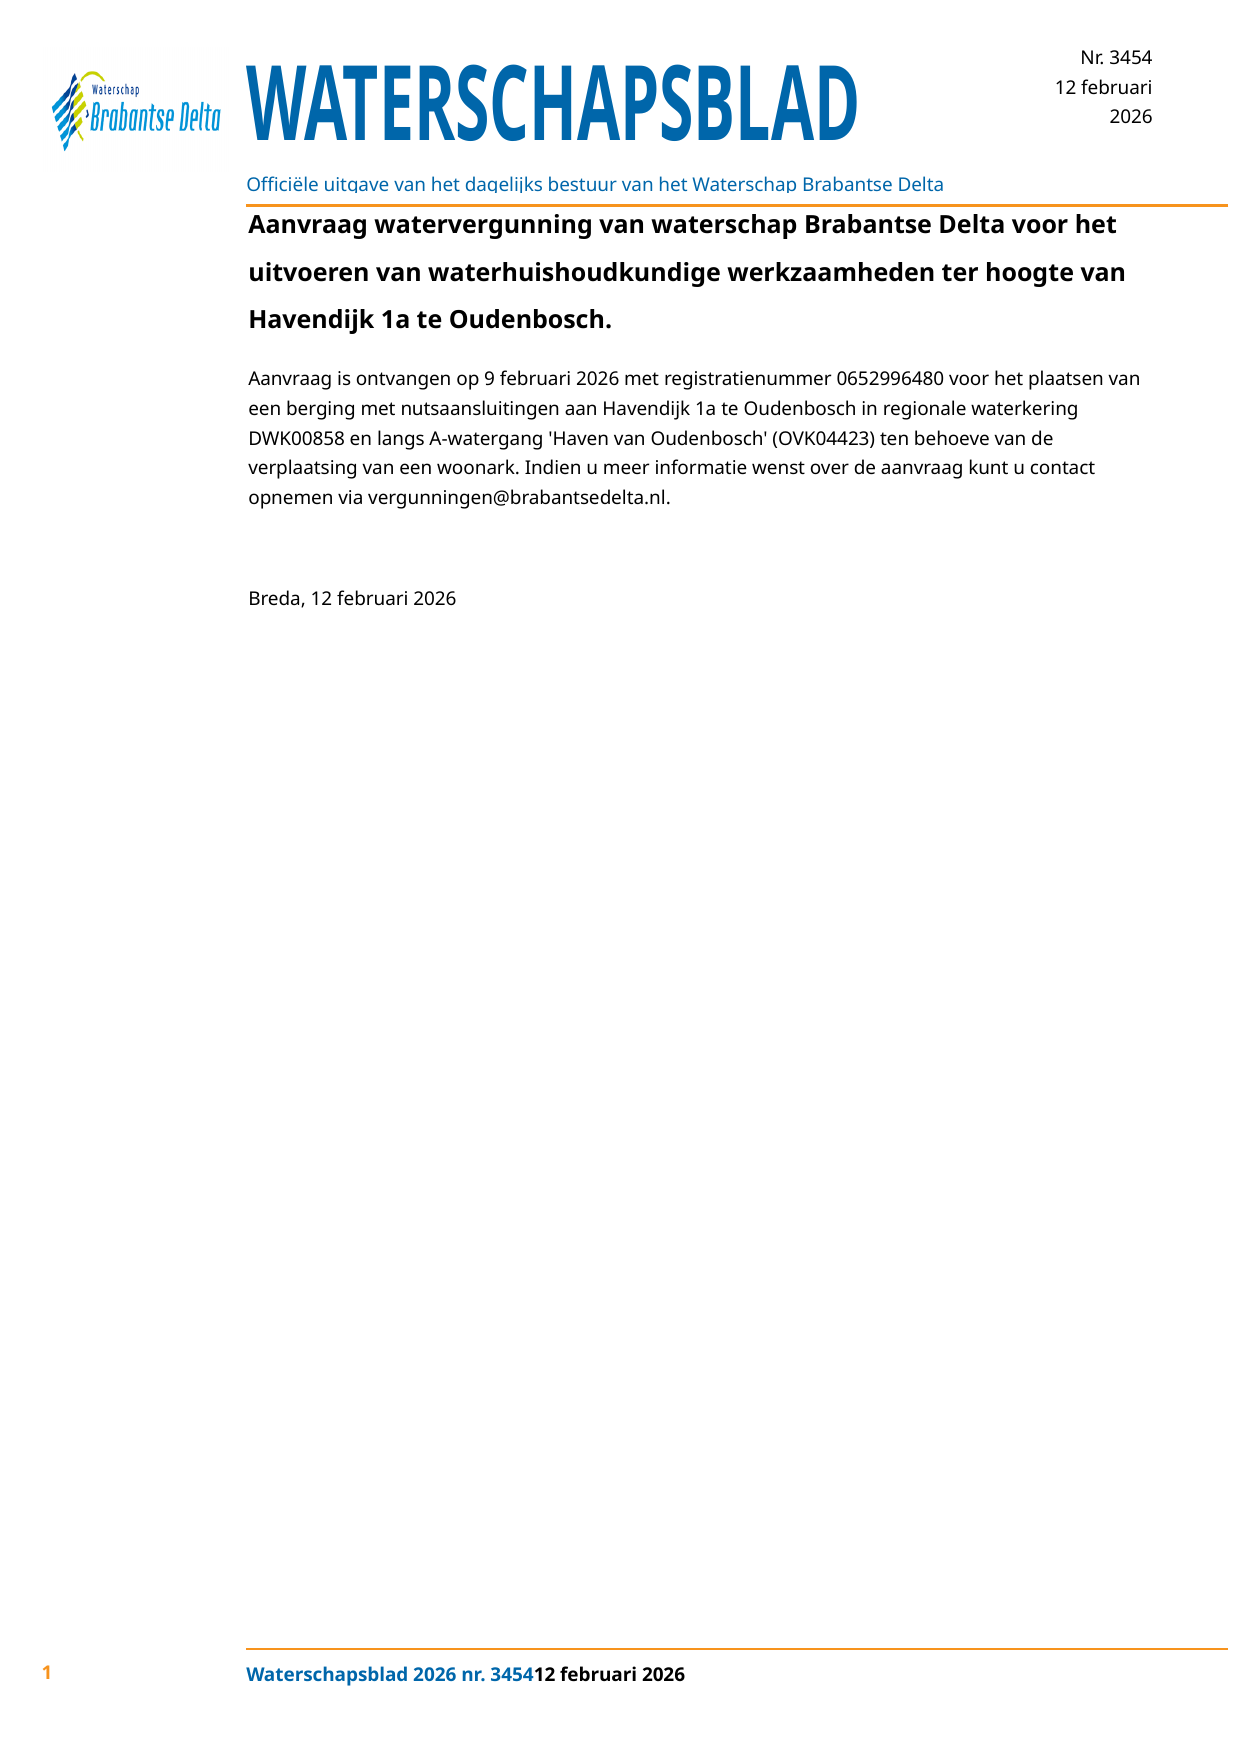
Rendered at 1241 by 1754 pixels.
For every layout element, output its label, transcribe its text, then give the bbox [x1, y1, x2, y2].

text Aanvraag is ontvangen op 9 februari 2026 met registratienummer 0652996480 voor het plaatsen van een berging met nutsaansluitingen aan Havendijk 1a te Oudenbosch in regionale waterkering DWK00858 en langs A-watergang 'Haven van Oudenbosch' (OVK04423) ten behoeve van de verplaatsing van een woonark. Indien u meer informatie wenst over de aanvraag kunt u contact opnemen via vergunningen@brabantsedelta.nl. [248, 366, 1152, 509]
picture [41, 47, 231, 172]
text Aanvraag watervergunning van waterschap Brabantse Delta voor het uitvoeren van waterhuishoudkundige werkzaamheden ter hoogte van Havendijk 1a te Oudenbosch. [248, 207, 1152, 336]
text Breda, 12 februari 2026 [248, 585, 1152, 610]
